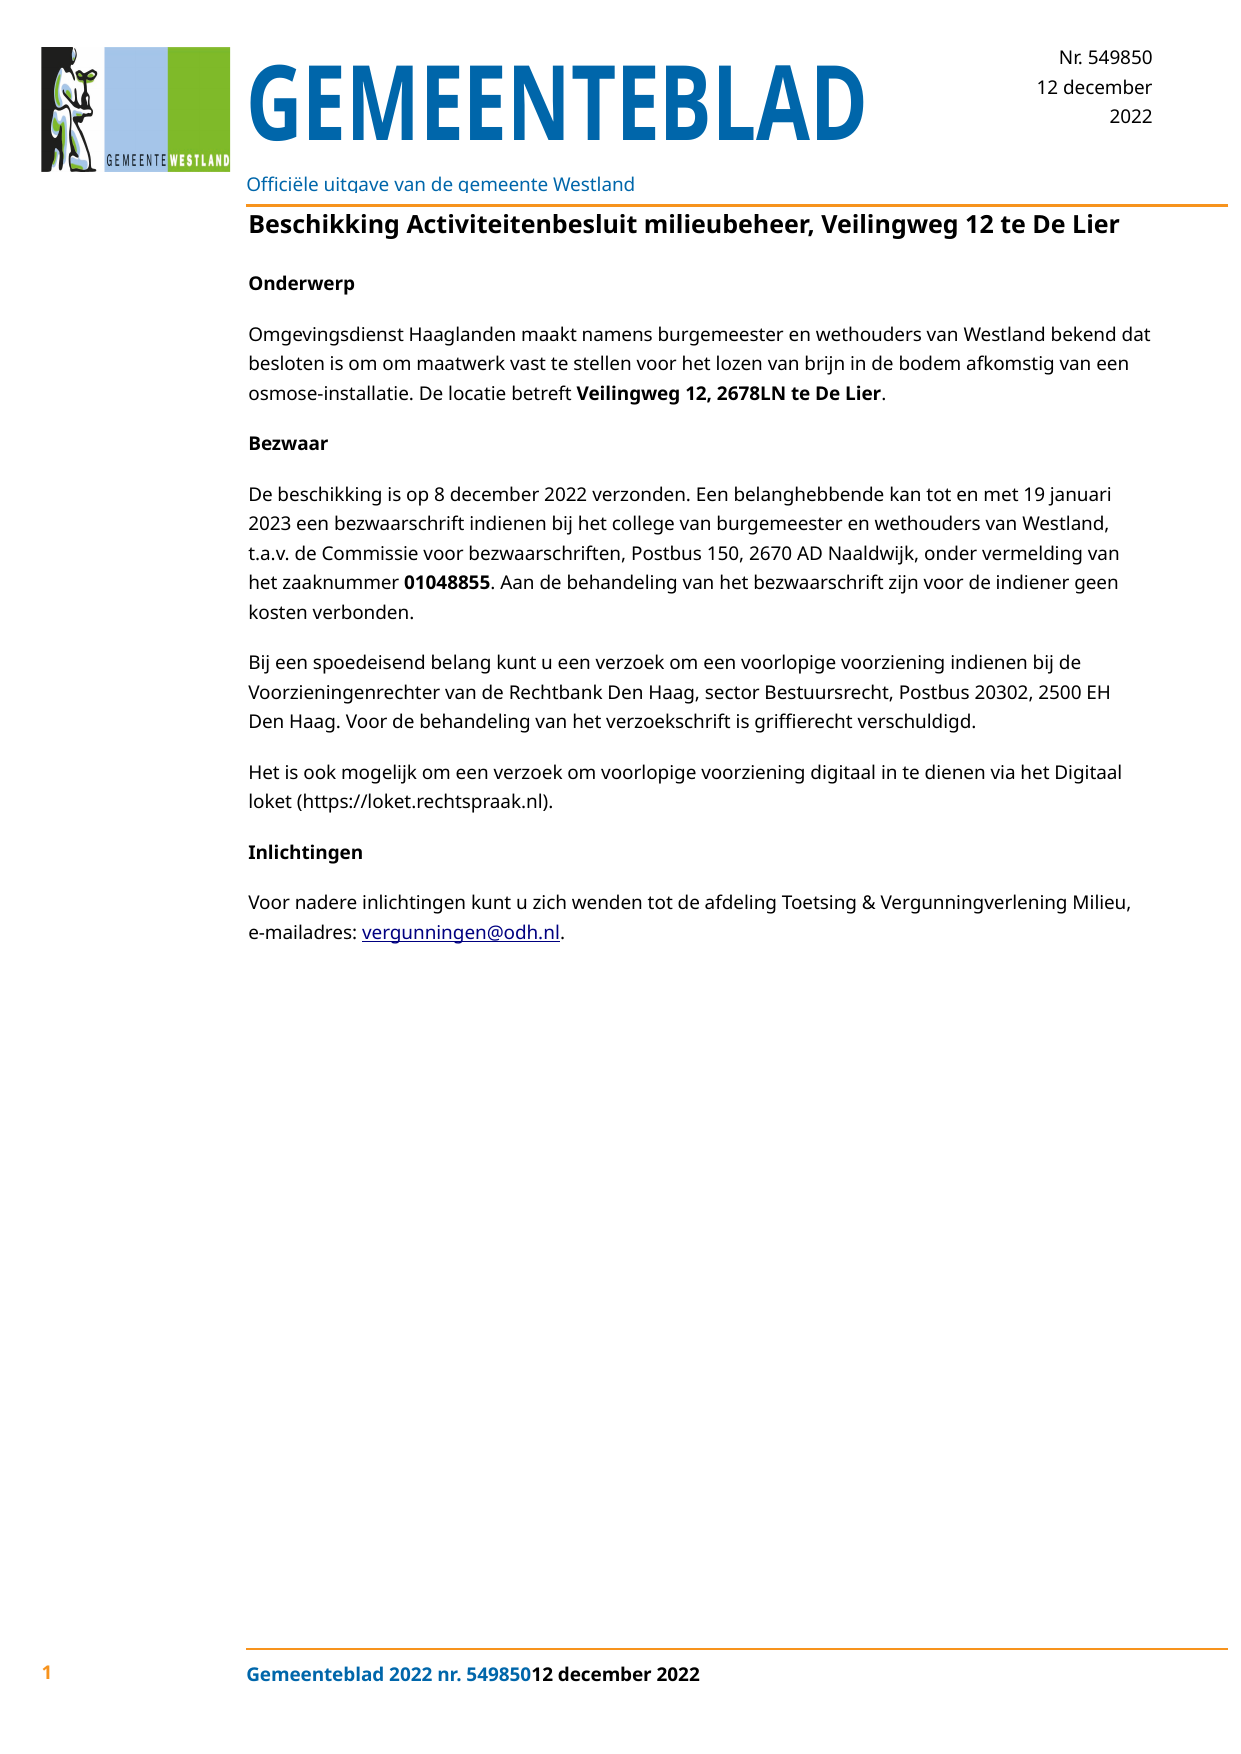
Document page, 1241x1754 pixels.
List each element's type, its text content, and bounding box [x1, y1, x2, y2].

text Beschikking Activiteitenbesluit milieubeheer, Veilingweg 12 te De Lier [248, 207, 1152, 241]
text Bezwaar [248, 430, 1152, 456]
text De beschikking is op 8 december 2022 verzonden. Een belanghebbende kan tot en met 19 januari 2023 een bezwaarschrift indienen bij het college van burgemeester en wethouders van Westland, t.a.v. de Commissie voor bezwaarschriften, Postbus 150, 2670 AD Naaldwijk, onder vermelding van het zaaknummer 01048855. Aan de behandeling van het bezwaarschrift zijn voor de indiener geen kosten verbonden. [248, 481, 1152, 625]
text Onderwerp [248, 270, 1152, 296]
picture [41, 47, 231, 172]
text Bij een spoedeisend belang kunt u een verzoek om een voorlopige voorziening indienen bij de Voorzieningenrechter van de Rechtbank Den Haag, sector Bestuursrecht, Postbus 20302, 2500 EH Den Haag. Voor de behandeling van het verzoekschrift is griffierecht verschuldigd. [248, 649, 1152, 734]
text Voor nadere inlichtingen kunt u zich wenden tot de afdeling Toetsing & Vergunningverlening Milieu, e-mailadres: vergunningen@odh.nl. [248, 889, 1152, 945]
text Omgevingsdienst Haaglanden maakt namens burgemeester en wethouders van Westland bekend dat besloten is om om maatwerk vast te stellen voor het lozen van brijn in de bodem afkomstig van een osmose-installatie. De locatie betreft Veilingweg 12, 2678LN te De Lier. [248, 321, 1152, 406]
text Inlichtingen [248, 839, 1152, 865]
text Het is ook mogelijk om een verzoek om voorlopige voorziening digitaal in te dienen via het Digitaal loket (https://loket.rechtspraak.nl). [248, 759, 1152, 814]
